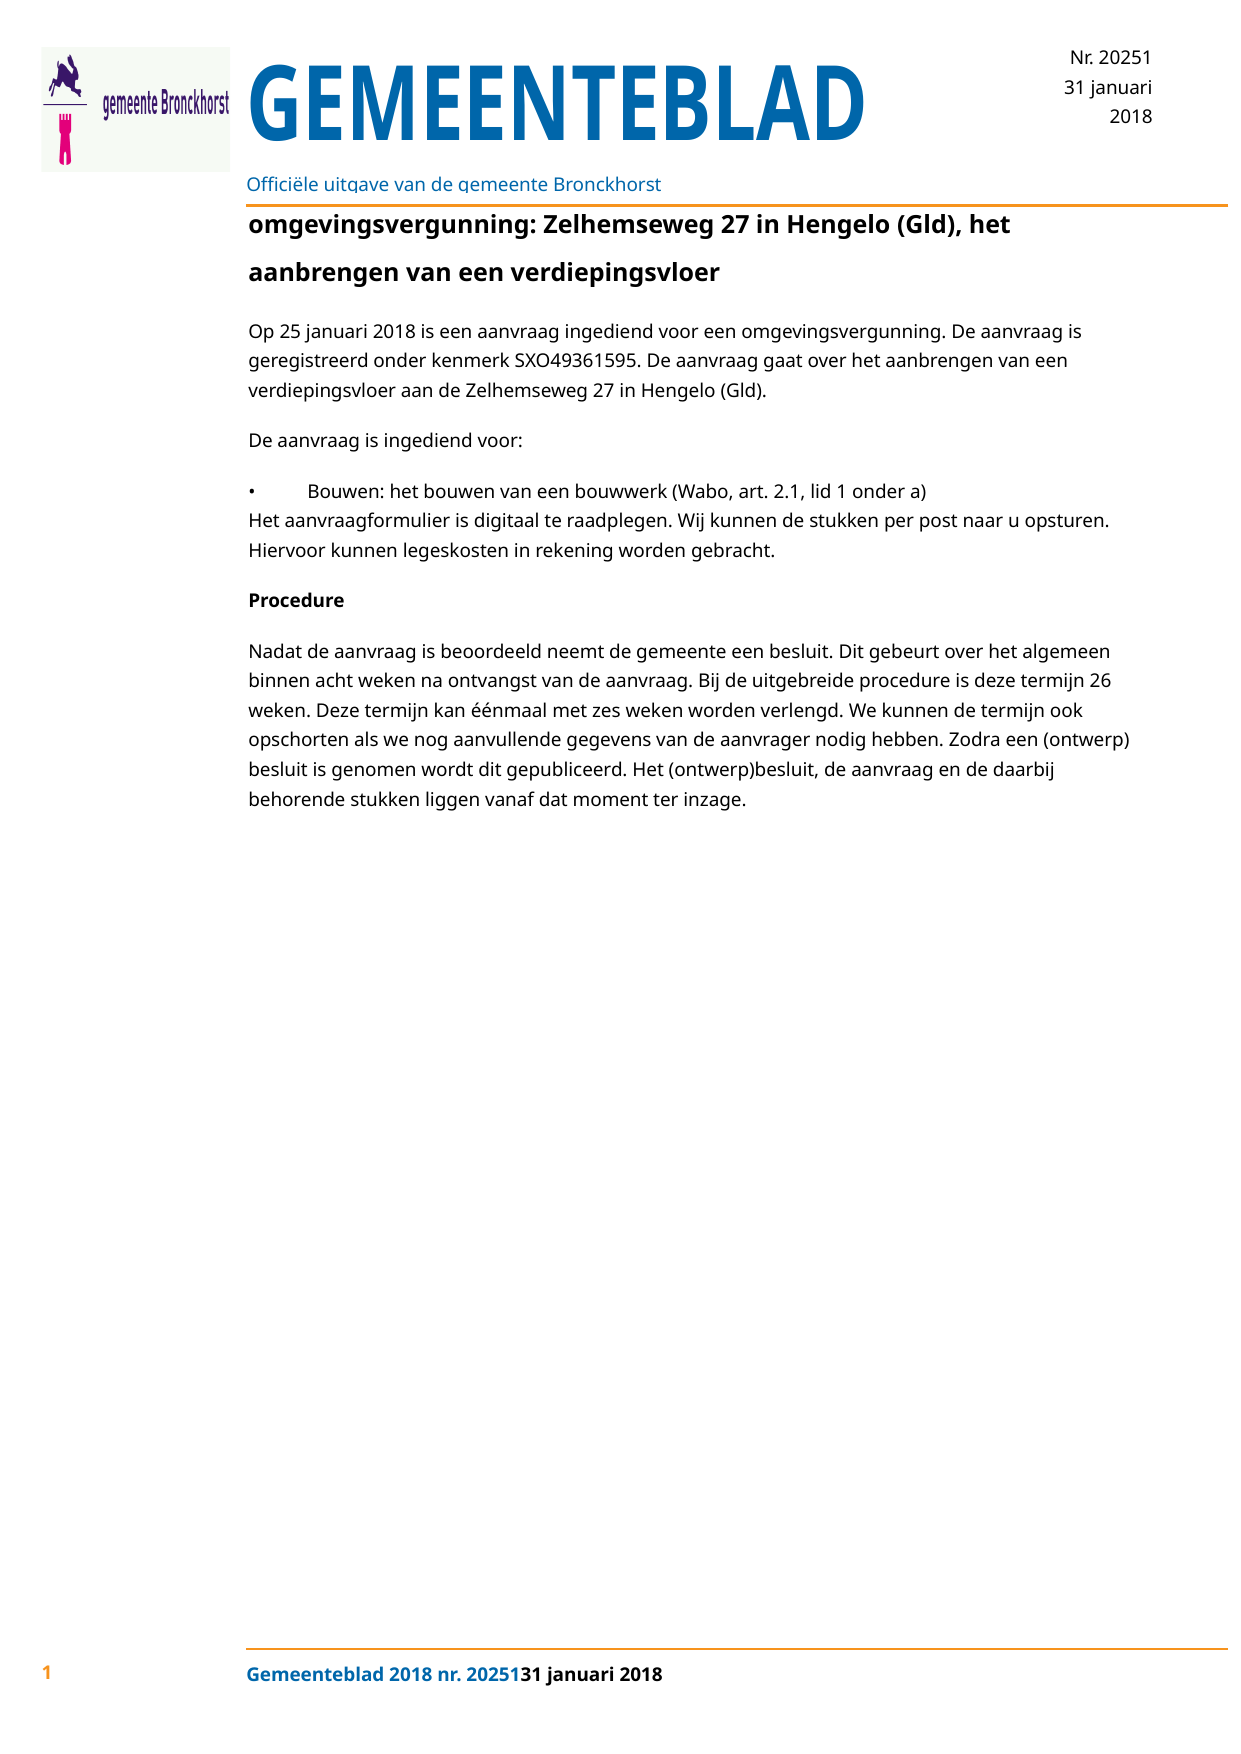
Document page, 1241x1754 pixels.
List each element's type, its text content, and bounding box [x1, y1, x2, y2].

text Nadat de aanvraag is beoordeeld neemt de gemeente een besluit. Dit gebeurt over het algemeen binnen acht weken na ontvangst van de aanvraag. Bij de uitgebreide procedure is deze termijn 26 weken. Deze termijn kan éénmaal met zes weken worden verlengd. We kunnen de termijn ook opschorten als we nog aanvullende gegevens van de aanvrager nodig hebben. Zodra een (ontwerp) besluit is genomen wordt dit gepubliceerd. Het (ontwerp)besluit, de aanvraag en de daarbij behorende stukken liggen vanaf dat moment ter inzage. [248, 638, 1152, 812]
picture [41, 47, 231, 172]
list Bouwen: het bouwen van een bouwwerk (Wabo, art. 2.1, lid 1 onder a) [248, 478, 1152, 504]
text omgevingsvergunning: Zelhemseweg 27 in Hengelo (Gld), het aanbrengen van een verdiepingsvloer [248, 207, 1152, 288]
text Op 25 januari 2018 is een aanvraag ingediend voor een omgevingsvergunning. De aanvraag is geregistreerd onder kenmerk SXO49361595. De aanvraag gaat over het aanbrengen van een verdiepingsvloer aan de Zelhemseweg 27 in Hengelo (Gld). [248, 318, 1152, 403]
text De aanvraag is ingediend voor: [248, 427, 1152, 453]
text Het aanvraagformulier is digitaal te raadplegen. Wij kunnen de stukken per post naar u opsturen. Hiervoor kunnen legeskosten in rekening worden gebracht. [248, 507, 1152, 563]
text Procedure [248, 587, 1152, 613]
